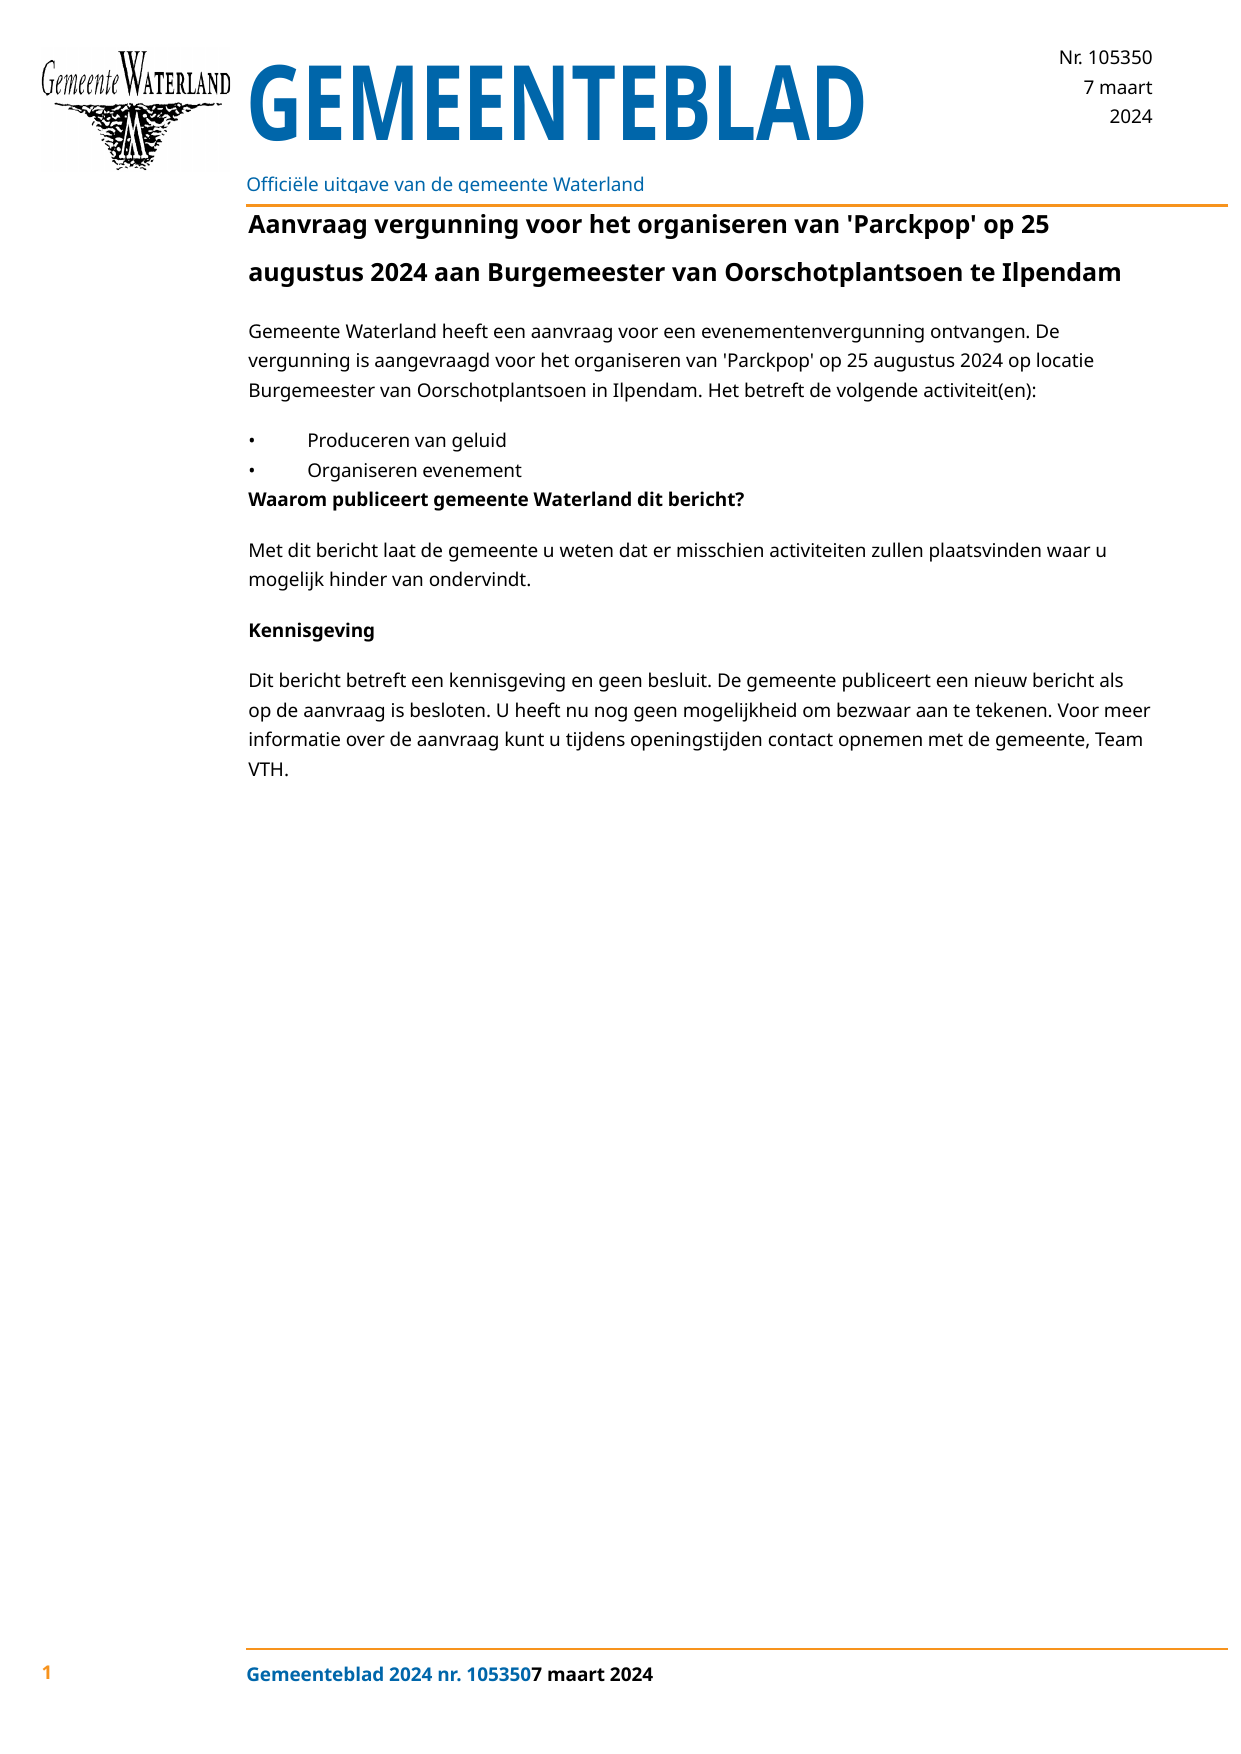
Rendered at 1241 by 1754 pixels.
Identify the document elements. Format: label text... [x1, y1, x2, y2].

list Produceren van geluid [248, 427, 1152, 453]
text Gemeente Waterland heeft een aanvraag voor een evenementenvergunning ontvangen. De vergunning is aangevraagd voor het organiseren van 'Parckpop' op 25 augustus 2024 op locatie Burgemeester van Oorschotplantsoen in Ilpendam. Het betreft de volgende activiteit(en): [248, 318, 1152, 403]
list Organiseren evenement [248, 457, 1152, 483]
picture [41, 47, 231, 172]
text Aanvraag vergunning voor het organiseren van 'Parckpop' op 25 augustus 2024 aan Burgemeester van Oorschotplantsoen te Ilpendam [248, 207, 1152, 288]
text Dit bericht betreft een kennisgeving en geen besluit. De gemeente publiceert een nieuw bericht als op de aanvraag is besloten. U heeft nu nog geen mogelijkheid om bezwaar aan te tekenen. Voor meer informatie over de aanvraag kunt u tijdens openingstijden contact opnemen met de gemeente, Team VTH. [248, 667, 1152, 782]
text Met dit bericht laat de gemeente u weten dat er misschien activiteiten zullen plaatsvinden waar u mogelijk hinder van ondervindt. [248, 537, 1152, 592]
text Kennisgeving [248, 617, 1152, 643]
text Waarom publiceert gemeente Waterland dit bericht? [248, 487, 1152, 512]
